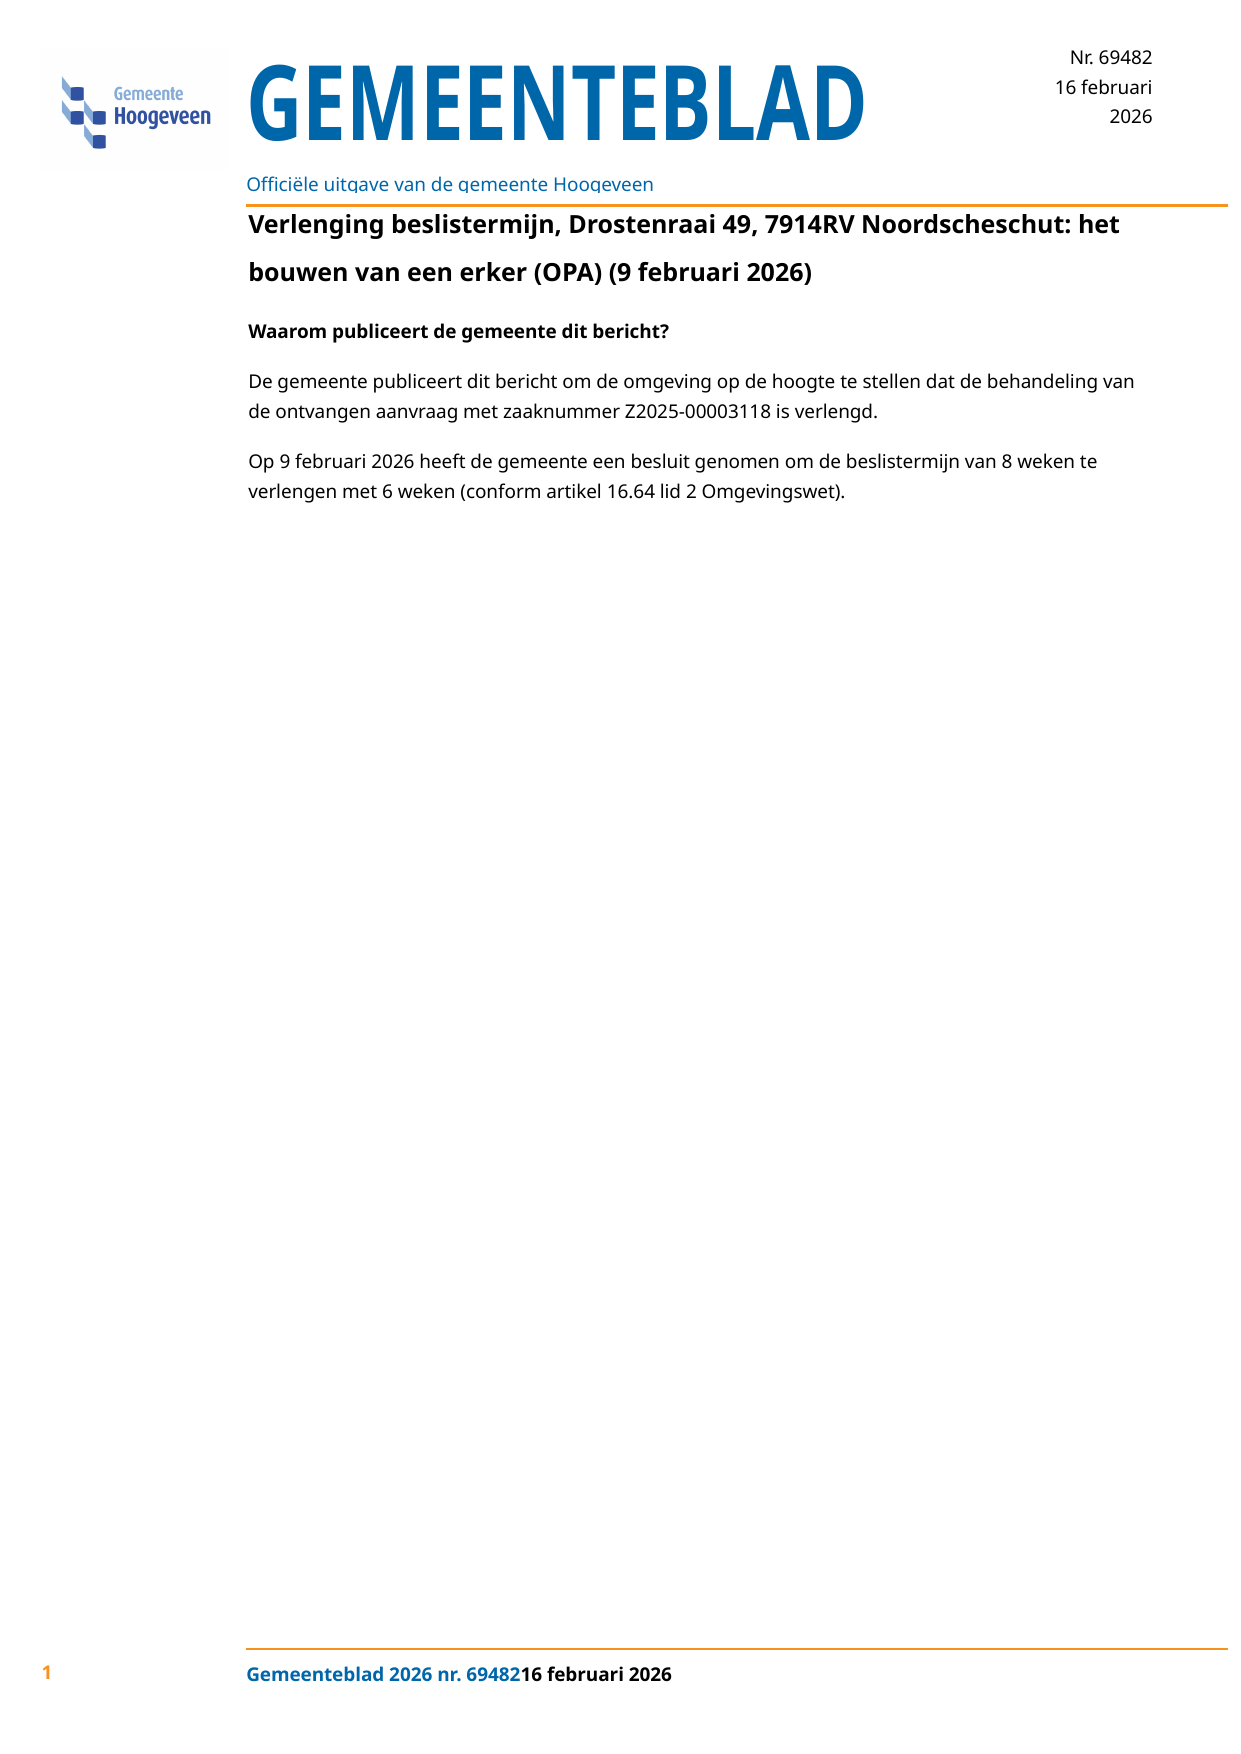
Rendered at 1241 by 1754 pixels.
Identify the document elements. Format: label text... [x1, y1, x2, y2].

picture [41, 47, 231, 172]
text Waarom publiceert de gemeente dit bericht? [248, 318, 1152, 344]
text Verlenging beslistermijn, Drostenraai 49, 7914RV Noordscheschut: het bouwen van een erker (OPA) (9 februari 2026) [248, 207, 1152, 288]
text De gemeente publiceert dit bericht om de omgeving op de hoogte te stellen dat de behandeling van de ontvangen aanvraag met zaaknummer Z2025-00003118 is verlengd. [248, 368, 1152, 424]
text Op 9 februari 2026 heeft de gemeente een besluit genomen om de beslistermijn van 8 weken te verlengen met 6 weken (conform artikel 16.64 lid 2 Omgevingswet). [248, 448, 1152, 504]
